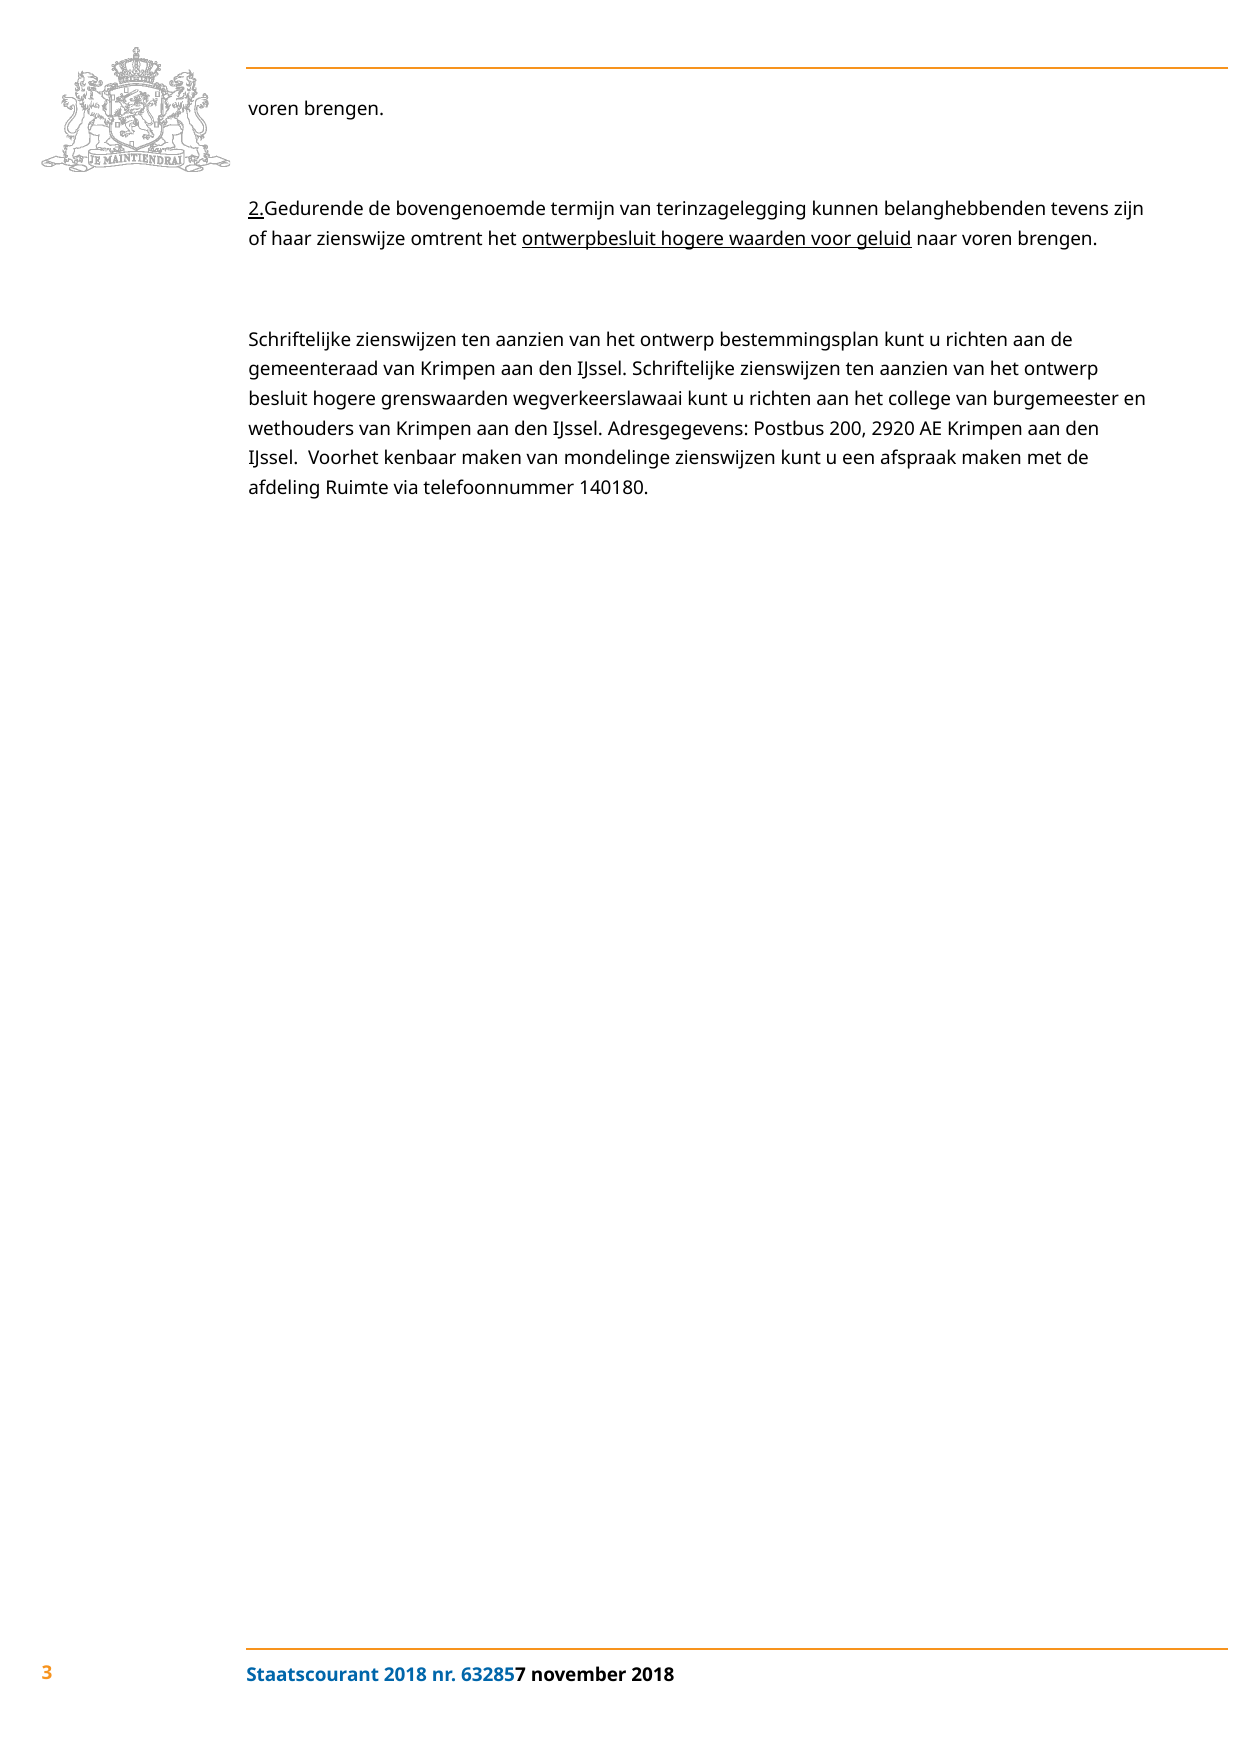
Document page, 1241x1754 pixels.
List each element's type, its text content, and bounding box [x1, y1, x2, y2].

picture [41, 47, 231, 172]
text 2.Gedurende de bovengenoemde termijn van terinzagelegging kunnen belanghebbenden tevens zijn of haar zienswijze omtrent het ontwerpbesluit hogere waarden voor geluid naar voren brengen. [248, 196, 1152, 251]
text voren brengen. [248, 95, 1152, 121]
text Schriftelijke zienswijzen ten aanzien van het ontwerp bestemmingsplan kunt u richten aan de gemeenteraad van Krimpen aan den IJssel. Schriftelijke zienswijzen ten aanzien van het ontwerp besluit hogere grenswaarden wegverkeerslawaai kunt u richten aan het college van burgemeester en wethouders van Krimpen aan den IJssel. Adresgegevens: Postbus 200, 2920 AE Krimpen aan den IJssel. Voorhet kenbaar maken van mondelinge zienswijzen kunt u een afspraak maken met de afdeling Ruimte via telefoonnummer 140180. [248, 326, 1152, 500]
